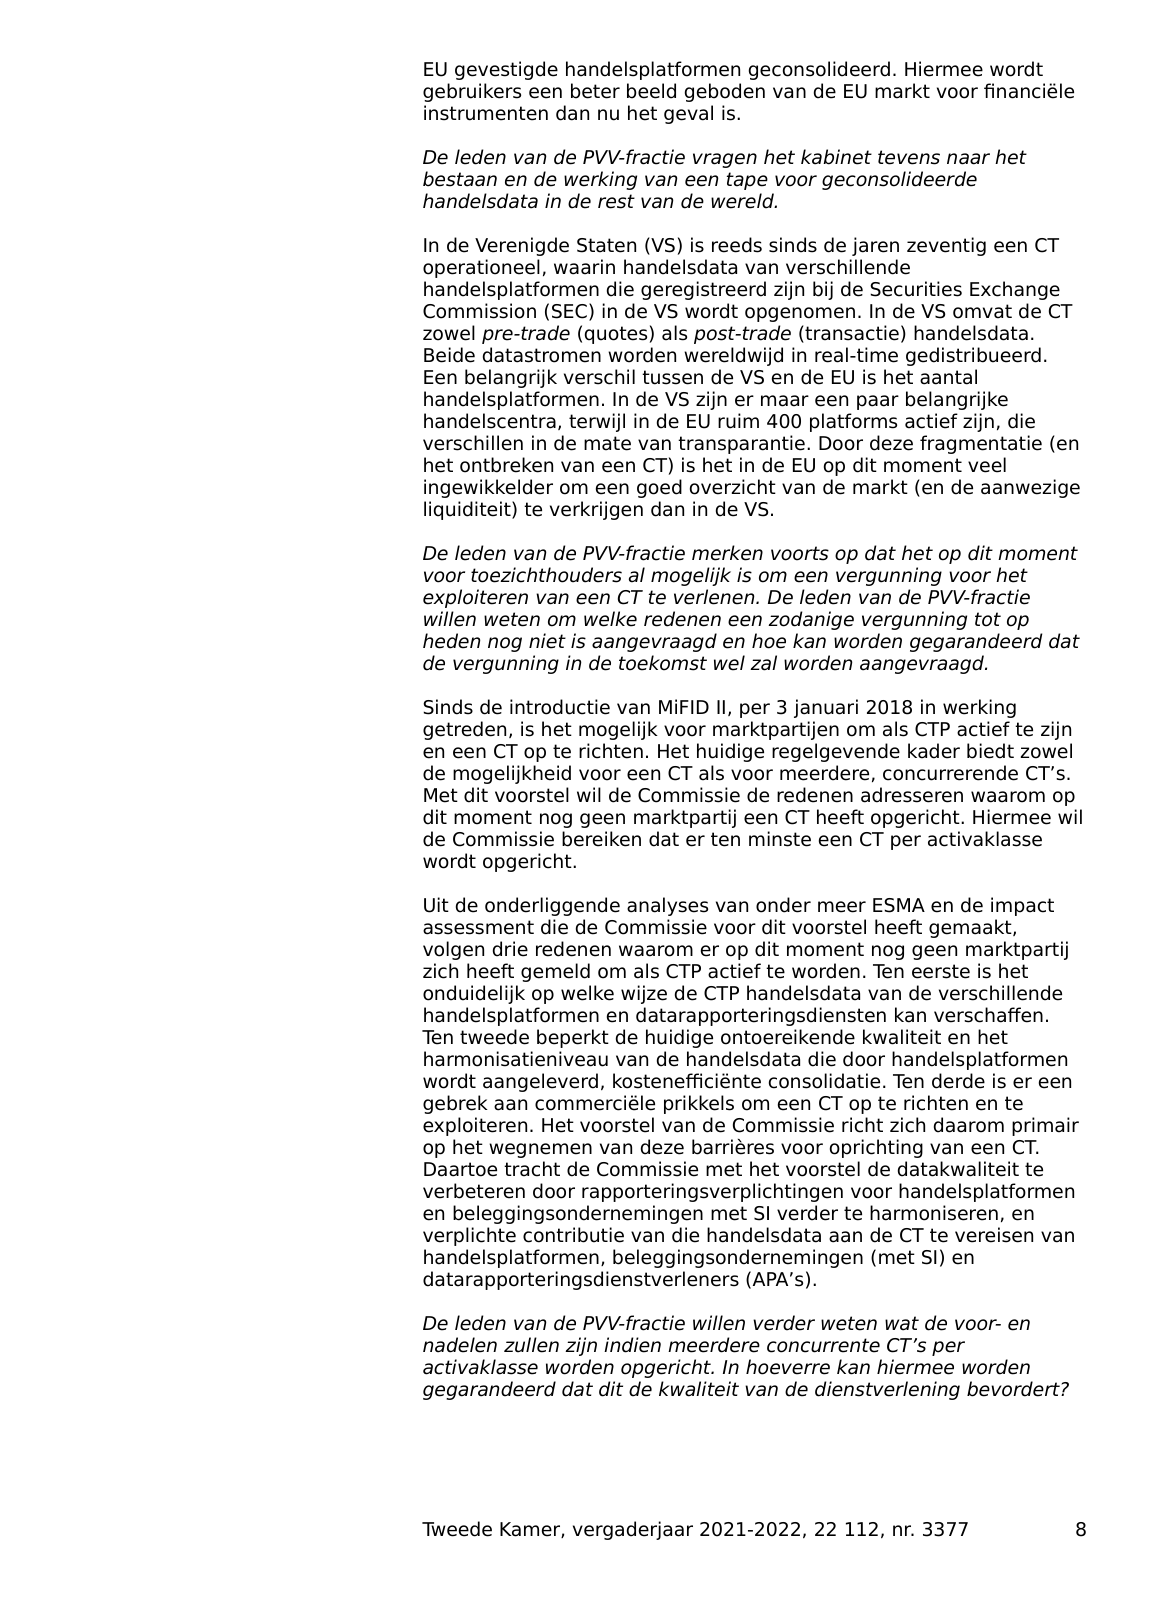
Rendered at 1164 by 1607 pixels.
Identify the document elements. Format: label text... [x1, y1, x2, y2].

text De leden van de PVV-fractie merken voorts op dat het op dit moment voor toezichthouders al mogelijk is om een vergunning voor het exploiteren van een CT te verlenen. De leden van de PVV-fractie willen weten om welke redenen een zodanige vergunning tot op heden nog niet is aangevraagd en hoe kan worden gegarandeerd dat de vergunning in de toekomst wel zal worden aangevraagd. [422, 543, 1087, 675]
text De leden van de PVV-fractie willen verder weten wat de voor- en nadelen zullen zijn indien meerdere concurrente CT’s per activaklasse worden opgericht. In hoeverre kan hiermee worden gegarandeerd dat dit de kwaliteit van de dienstverlening bevordert? [422, 1313, 1087, 1401]
text De leden van de PVV-fractie vragen het kabinet tevens naar het bestaan en de werking van een tape voor geconsolideerde handelsdata in de rest van de wereld. [422, 147, 1087, 213]
text EU gevestigde handelsplatformen geconsolideerd. Hiermee wordt gebruikers een beter beeld geboden van de EU markt voor financiële instrumenten dan nu het geval is. [422, 59, 1087, 125]
text In de Verenigde Staten (VS) is reeds sinds de jaren zeventig een CT operationeel, waarin handelsdata van verschillende handelsplatformen die geregistreerd zijn bij de Securities Exchange Commission (SEC) in de VS wordt opgenomen. In de VS omvat de CT zowel pre-trade (quotes) als post-trade (transactie) handelsdata. Beide datastromen worden wereldwijd in real-time gedistribueerd. Een belangrijk verschil tussen de VS en de EU is het aantal handelsplatformen. In de VS zijn er maar een paar belangrijke handelscentra, terwijl in de EU ruim 400 platforms actief zijn, die verschillen in de mate van transparantie. Door deze fragmentatie (en het ontbreken van een CT) is het in de EU op dit moment veel ingewikkelder om een goed overzicht van de markt (en de aanwezige liquiditeit) te verkrijgen dan in de VS. [422, 235, 1087, 521]
text Sinds de introductie van MiFID II, per 3 januari 2018 in werking getreden, is het mogelijk voor marktpartijen om als CTP actief te zijn en een CT op te richten. Het huidige regelgevende kader biedt zowel de mogelijkheid voor een CT als voor meerdere, concurrerende CT’s. Met dit voorstel wil de Commissie de redenen adresseren waarom op dit moment nog geen marktpartij een CT heeft opgericht. Hiermee wil de Commissie bereiken dat er ten minste een CT per activaklasse wordt opgericht. [422, 697, 1087, 873]
text Uit de onderliggende analyses van onder meer ESMA en de impact assessment die de Commissie voor dit voorstel heeft gemaakt, volgen drie redenen waarom er op dit moment nog geen marktpartij zich heeft gemeld om als CTP actief te worden. Ten eerste is het onduidelijk op welke wijze de CTP handelsdata van de verschillende handelsplatformen en datarapporteringsdiensten kan verschaffen. Ten tweede beperkt de huidige ontoereikende kwaliteit en het harmonisatieniveau van de handelsdata die door handelsplatformen wordt aangeleverd, kostenefficiënte consolidatie. Ten derde is er een gebrek aan commerciële prikkels om een CT op te richten en te exploiteren. Het voorstel van de Commissie richt zich daarom primair op het wegnemen van deze barrières voor oprichting van een CT. Daartoe tracht de Commissie met het voorstel de datakwaliteit te verbeteren door rapporteringsverplichtingen voor handelsplatformen en beleggingsondernemingen met SI verder te harmoniseren, en verplichte contributie van die handelsdata aan de CT te vereisen van handelsplatformen, beleggingsondernemingen (met SI) en datarapporteringsdienstverleners (APA’s). [422, 895, 1087, 1291]
